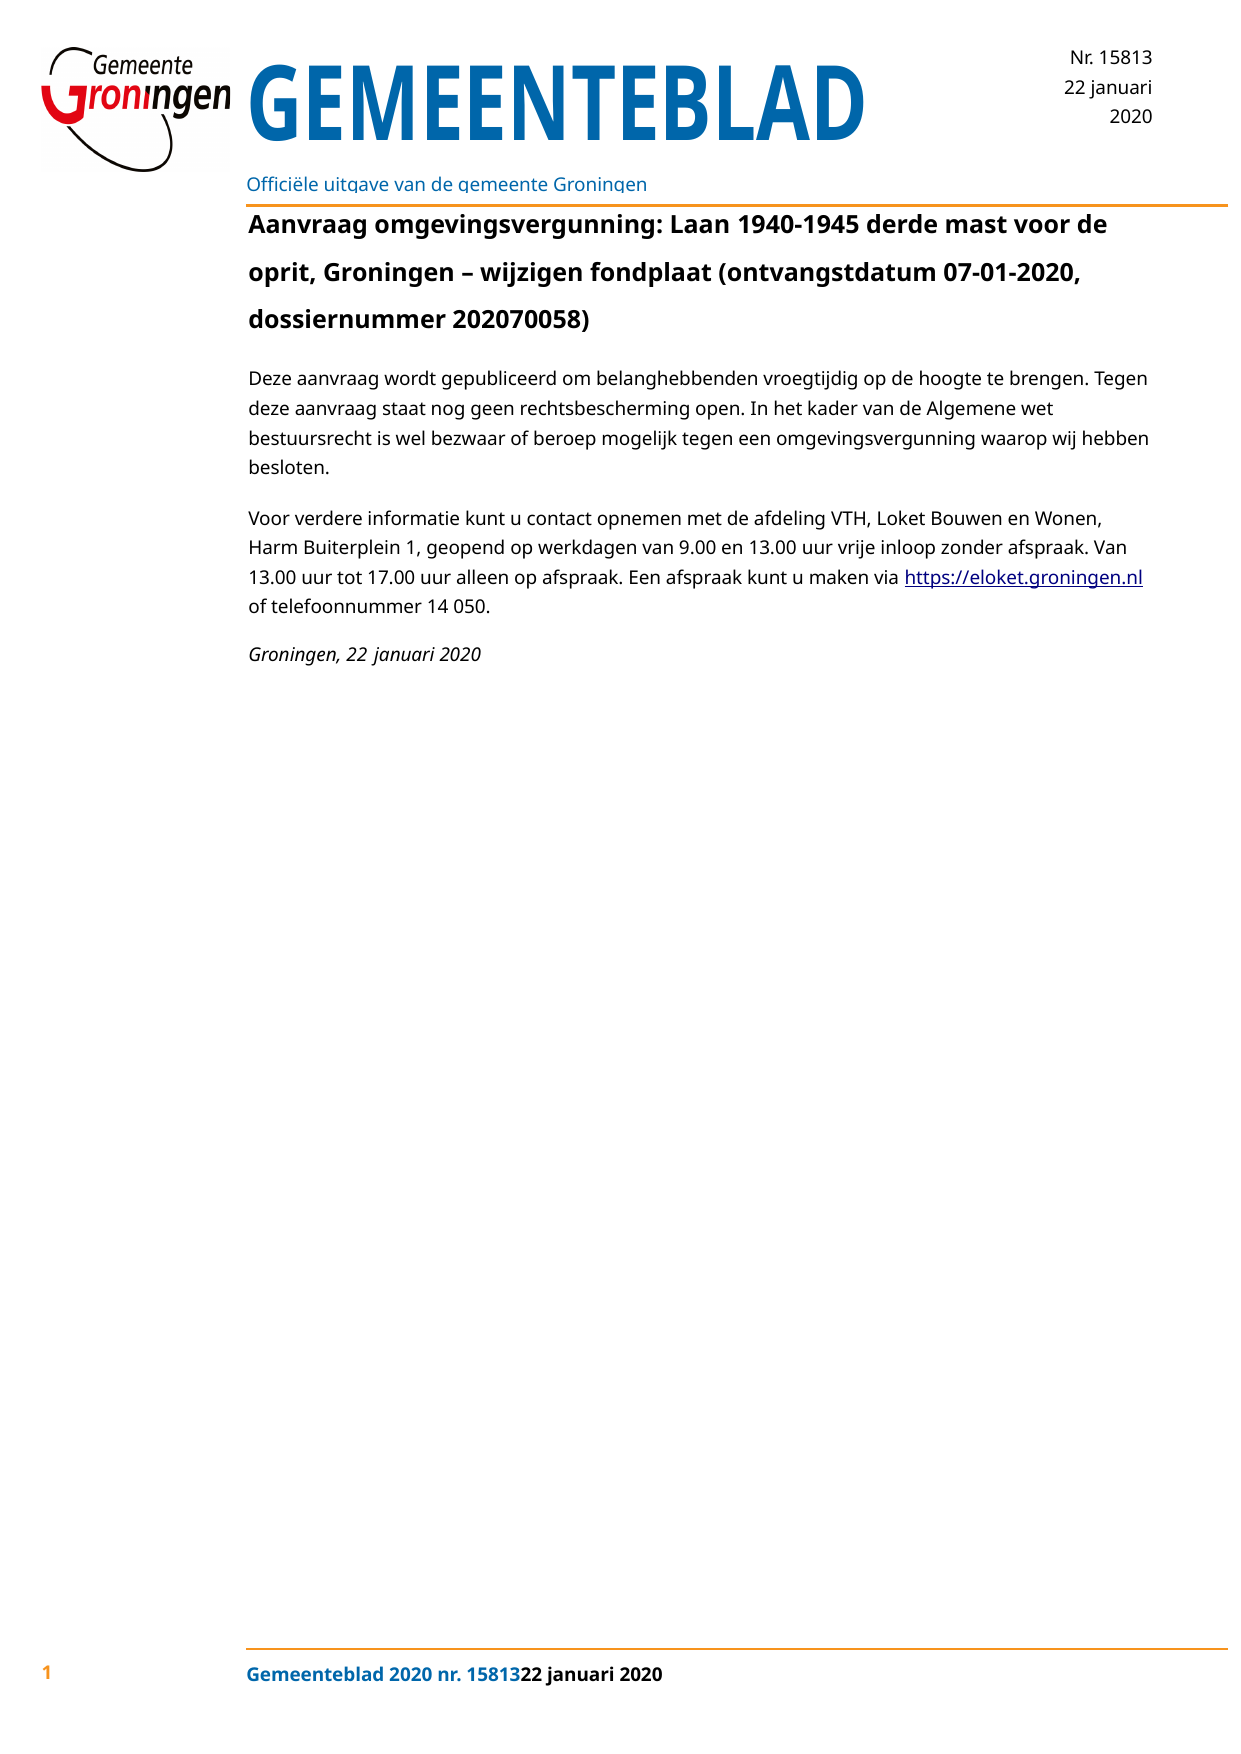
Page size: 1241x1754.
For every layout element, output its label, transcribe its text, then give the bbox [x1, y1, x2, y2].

text Groningen, 22 januari 2020 [248, 641, 1152, 667]
text Deze aanvraag wordt gepubliceerd om belanghebbenden vroegtijdig op de hoogte te brengen. Tegen deze aanvraag staat nog geen rechtsbescherming open. In het kader van de Algemene wet bestuursrecht is wel bezwaar of beroep mogelijk tegen een omgevingsvergunning waarop wij hebben besloten. [248, 366, 1152, 480]
text Voor verdere informatie kunt u contact opnemen met de afdeling VTH, Loket Bouwen en Wonen, Harm Buiterplein 1, geopend op werkdagen van 9.00 en 13.00 uur vrije inloop zonder afspraak. Van 13.00 uur tot 17.00 uur alleen op afspraak. Een afspraak kunt u maken via https://eloket.groningen.nl of telefoonnummer 14 050. [248, 505, 1152, 619]
text Aanvraag omgevingsvergunning: Laan 1940-1945 derde mast voor de oprit, Groningen – wijzigen fondplaat (ontvangstdatum 07-01-2020, dossiernummer 202070058) [248, 207, 1152, 336]
picture [41, 47, 231, 172]
